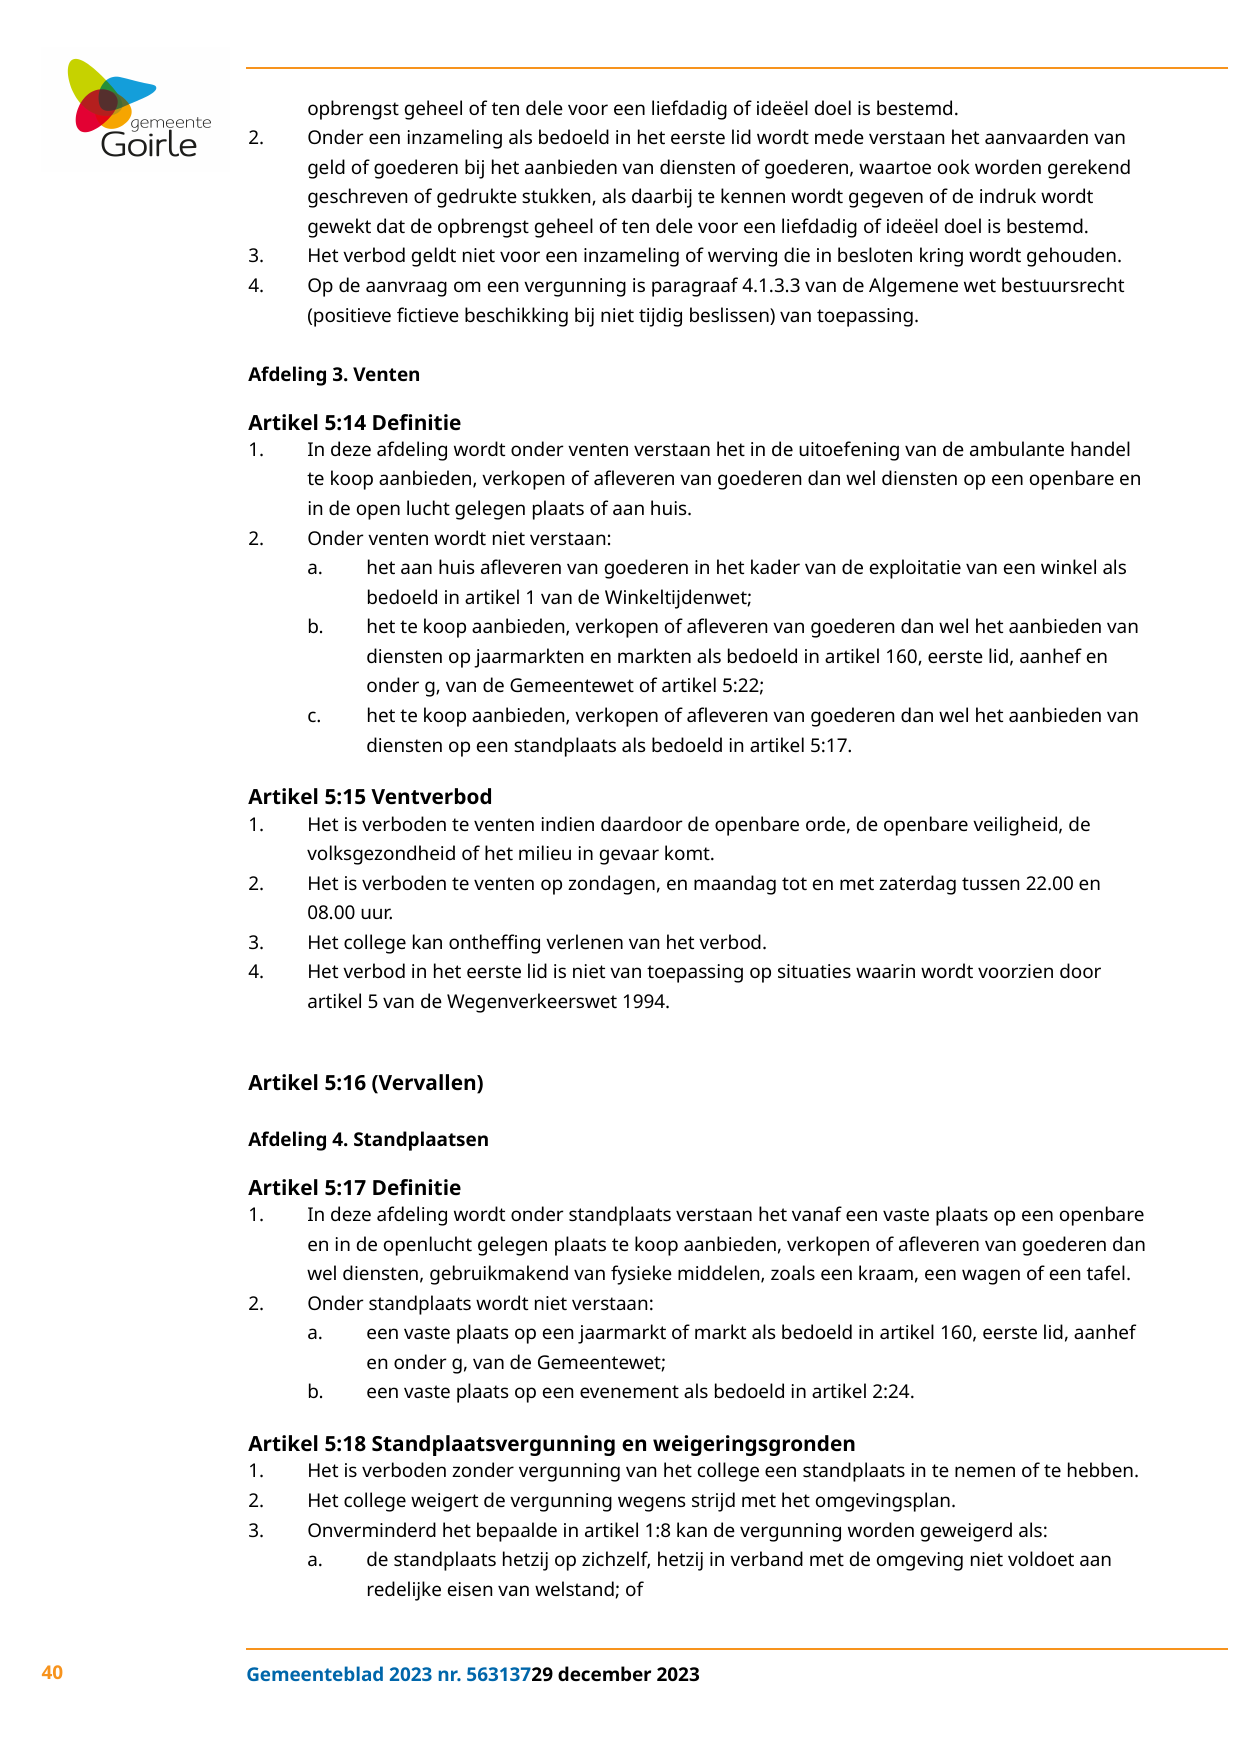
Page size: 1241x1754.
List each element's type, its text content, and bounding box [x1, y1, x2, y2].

list Onder standplaats wordt niet verstaan: [248, 1290, 1152, 1316]
list Het verbod geldt niet voor een inzameling of werving die in besloten kring wordt gehouden. [248, 243, 1152, 268]
list Onder venten wordt niet verstaan: [248, 525, 1152, 551]
text Afdeling 4. Standplaatsen [248, 1126, 1152, 1152]
list een vaste plaats op een evenement als bedoeld in artikel 2:24. [307, 1379, 1152, 1404]
list Het is verboden te venten indien daardoor de openbare orde, de openbare veiligheid, de volksgezondheid of het milieu in gevaar komt. [248, 811, 1152, 866]
list In deze afdeling wordt onder venten verstaan het in de uitoefening van de ambulante handel te koop aanbieden, verkopen of afleveren van goederen dan wel diensten op een openbare en in de open lucht gelegen plaats of aan huis. [248, 436, 1152, 521]
list opbrengst geheel of ten dele voor een liefdadig of ideëel doel is bestemd. [248, 95, 1152, 121]
list Het verbod in het eerste lid is niet van toepassing op situaties waarin wordt voorzien door artikel 5 van de Wegenverkeerswet 1994. [248, 959, 1152, 1014]
text Artikel 5:16 (Vervallen) [248, 1068, 1152, 1097]
picture [41, 47, 231, 172]
text Artikel 5:15 Ventverbod [248, 782, 1152, 811]
list het aan huis afleveren van goederen in het kader van de exploitatie van een winkel als bedoeld in artikel 1 van de Winkeltijdenwet; [307, 554, 1152, 610]
list het te koop aanbieden, verkopen of afleveren van goederen dan wel het aanbieden van diensten op een standplaats als bedoeld in artikel 5:17. [307, 702, 1152, 758]
list Onverminderd het bepaalde in artikel 1:8 kan de vergunning worden geweigerd als: [248, 1517, 1152, 1542]
list een vaste plaats op een jaarmarkt of markt als bedoeld in artikel 160, eerste lid, aanhef en onder g, van de Gemeentewet; [307, 1319, 1152, 1375]
list Het college kan ontheffing verlenen van het verbod. [248, 929, 1152, 955]
list het te koop aanbieden, verkopen of afleveren van goederen dan wel het aanbieden van diensten op jaarmarkten en markten als bedoeld in artikel 160, eerste lid, aanhef en onder g, van de Gemeentewet of artikel 5:22; [307, 613, 1152, 698]
list Het college weigert de vergunning wegens strijd met het omgevingsplan. [248, 1487, 1152, 1513]
list Het is verboden zonder vergunning van het college een standplaats in te nemen of te hebben. [248, 1458, 1152, 1483]
text Artikel 5:18 Standplaatsvergunning en weigeringsgronden [248, 1429, 1152, 1458]
list de standplaats hetzij op zichzelf, hetzij in verband met de omgeving niet voldoet aan redelijke eisen van welstand; of [307, 1546, 1152, 1602]
list Onder een inzameling als bedoeld in het eerste lid wordt mede verstaan het aanvaarden van geld of goederen bij het aanbieden van diensten of goederen, waartoe ook worden gerekend geschreven of gedrukte stukken, als daarbij te kennen wordt gegeven of de indruk wordt gewekt dat de opbrengst geheel of ten dele voor een liefdadig of ideëel doel is bestemd. [248, 124, 1152, 239]
list In deze afdeling wordt onder standplaats verstaan het vanaf een vaste plaats op een openbare en in de openlucht gelegen plaats te koop aanbieden, verkopen of afleveren van goederen dan wel diensten, gebruikmakend van fysieke middelen, zoals een kraam, een wagen of een tafel. [248, 1201, 1152, 1286]
list Op de aanvraag om een vergunning is paragraaf 4.1.3.3 van de Algemene wet bestuursrecht (positieve fictieve beschikking bij niet tijdig beslissen) van toepassing. [248, 272, 1152, 328]
text Artikel 5:14 Definitie [248, 408, 1152, 436]
list Het is verboden te venten op zondagen, en maandag tot en met zaterdag tussen 22.00 en 08.00 uur. [248, 870, 1152, 925]
text Artikel 5:17 Definitie [248, 1173, 1152, 1201]
text Afdeling 3. Venten [248, 361, 1152, 387]
